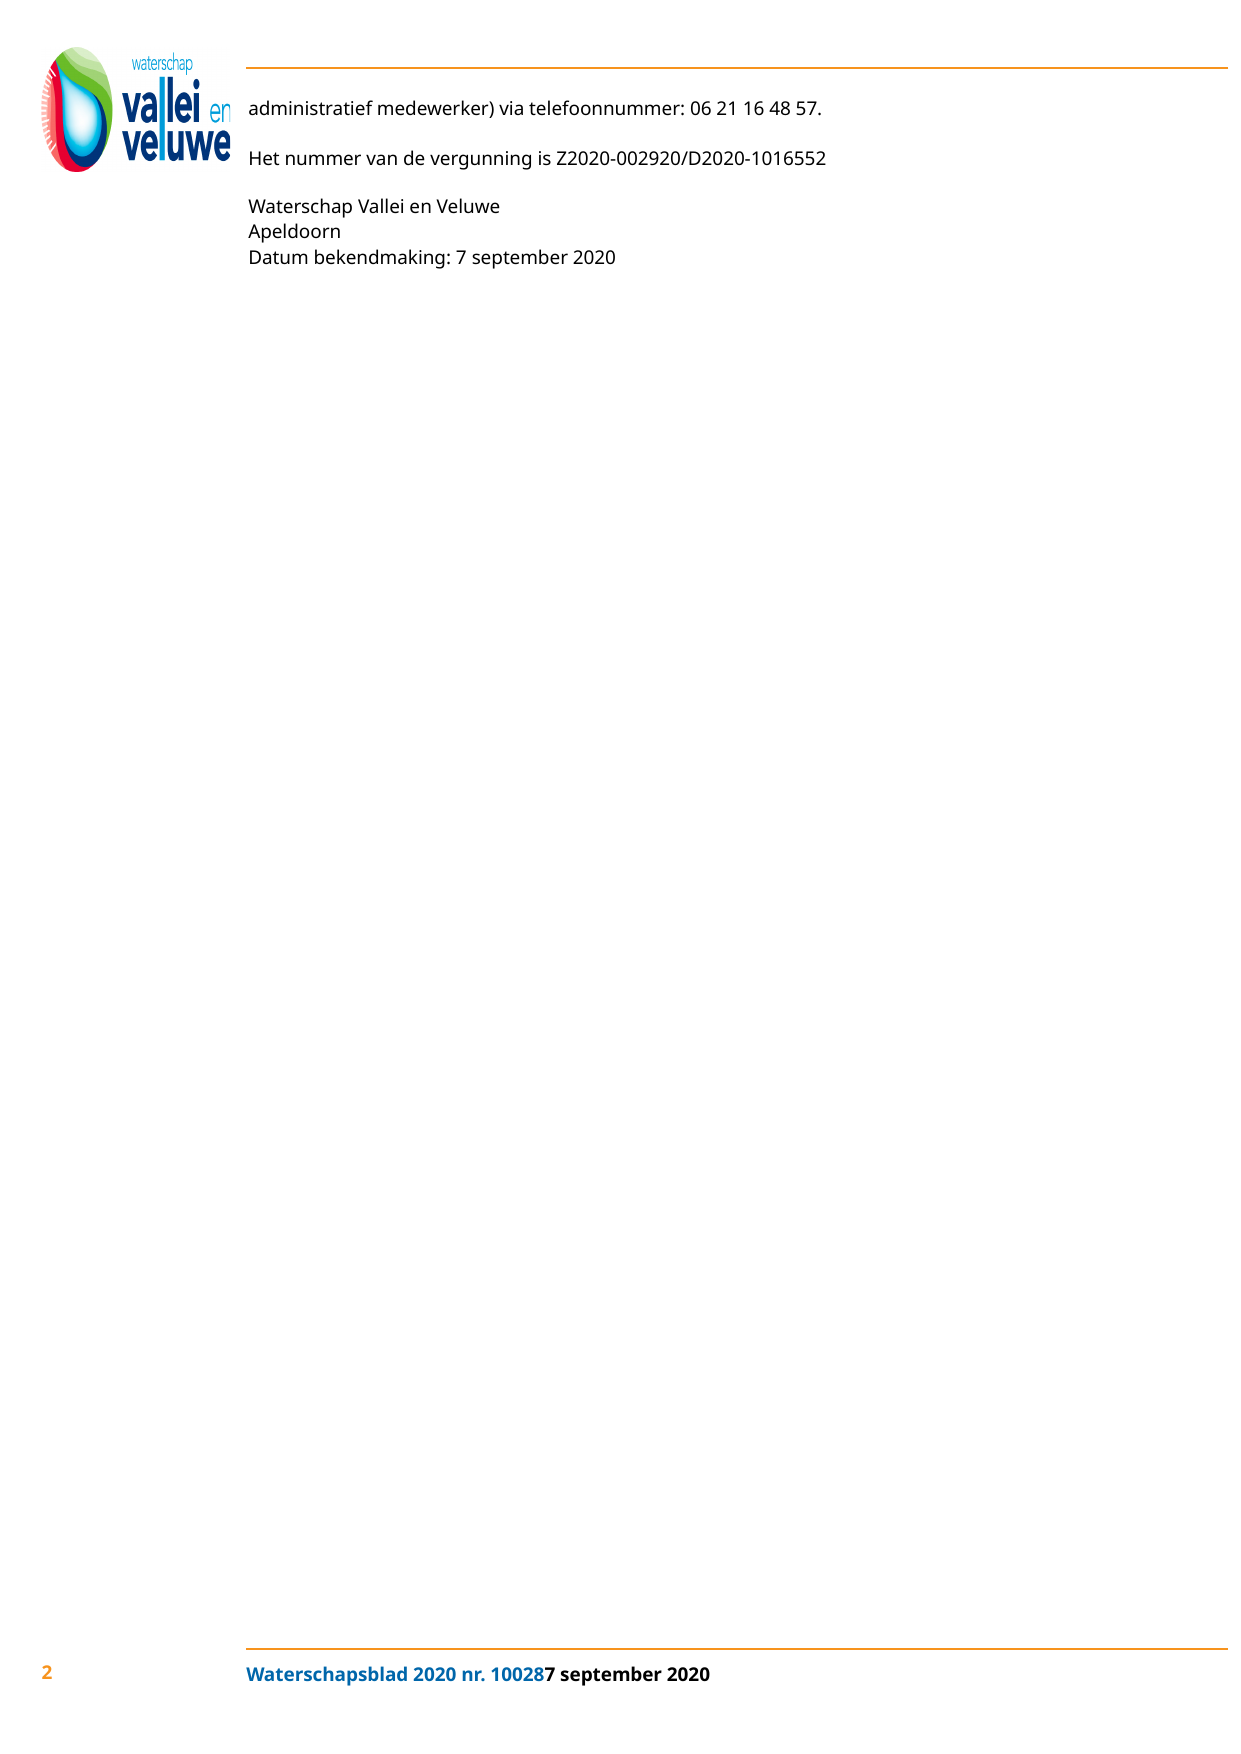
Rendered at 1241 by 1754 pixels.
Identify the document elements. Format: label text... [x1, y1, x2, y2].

text administratief medewerker) via telefoonnummer: 06 21 16 48 57. [248, 95, 1152, 121]
text Het nummer van de vergunning is Z2020-002920/D2020-1016552 [248, 145, 1152, 171]
text Apeldoorn [248, 219, 1152, 244]
text Datum bekendmaking: 7 september 2020 [248, 244, 1152, 270]
text Waterschap Vallei en Veluwe [248, 193, 1152, 219]
picture [41, 47, 231, 172]
